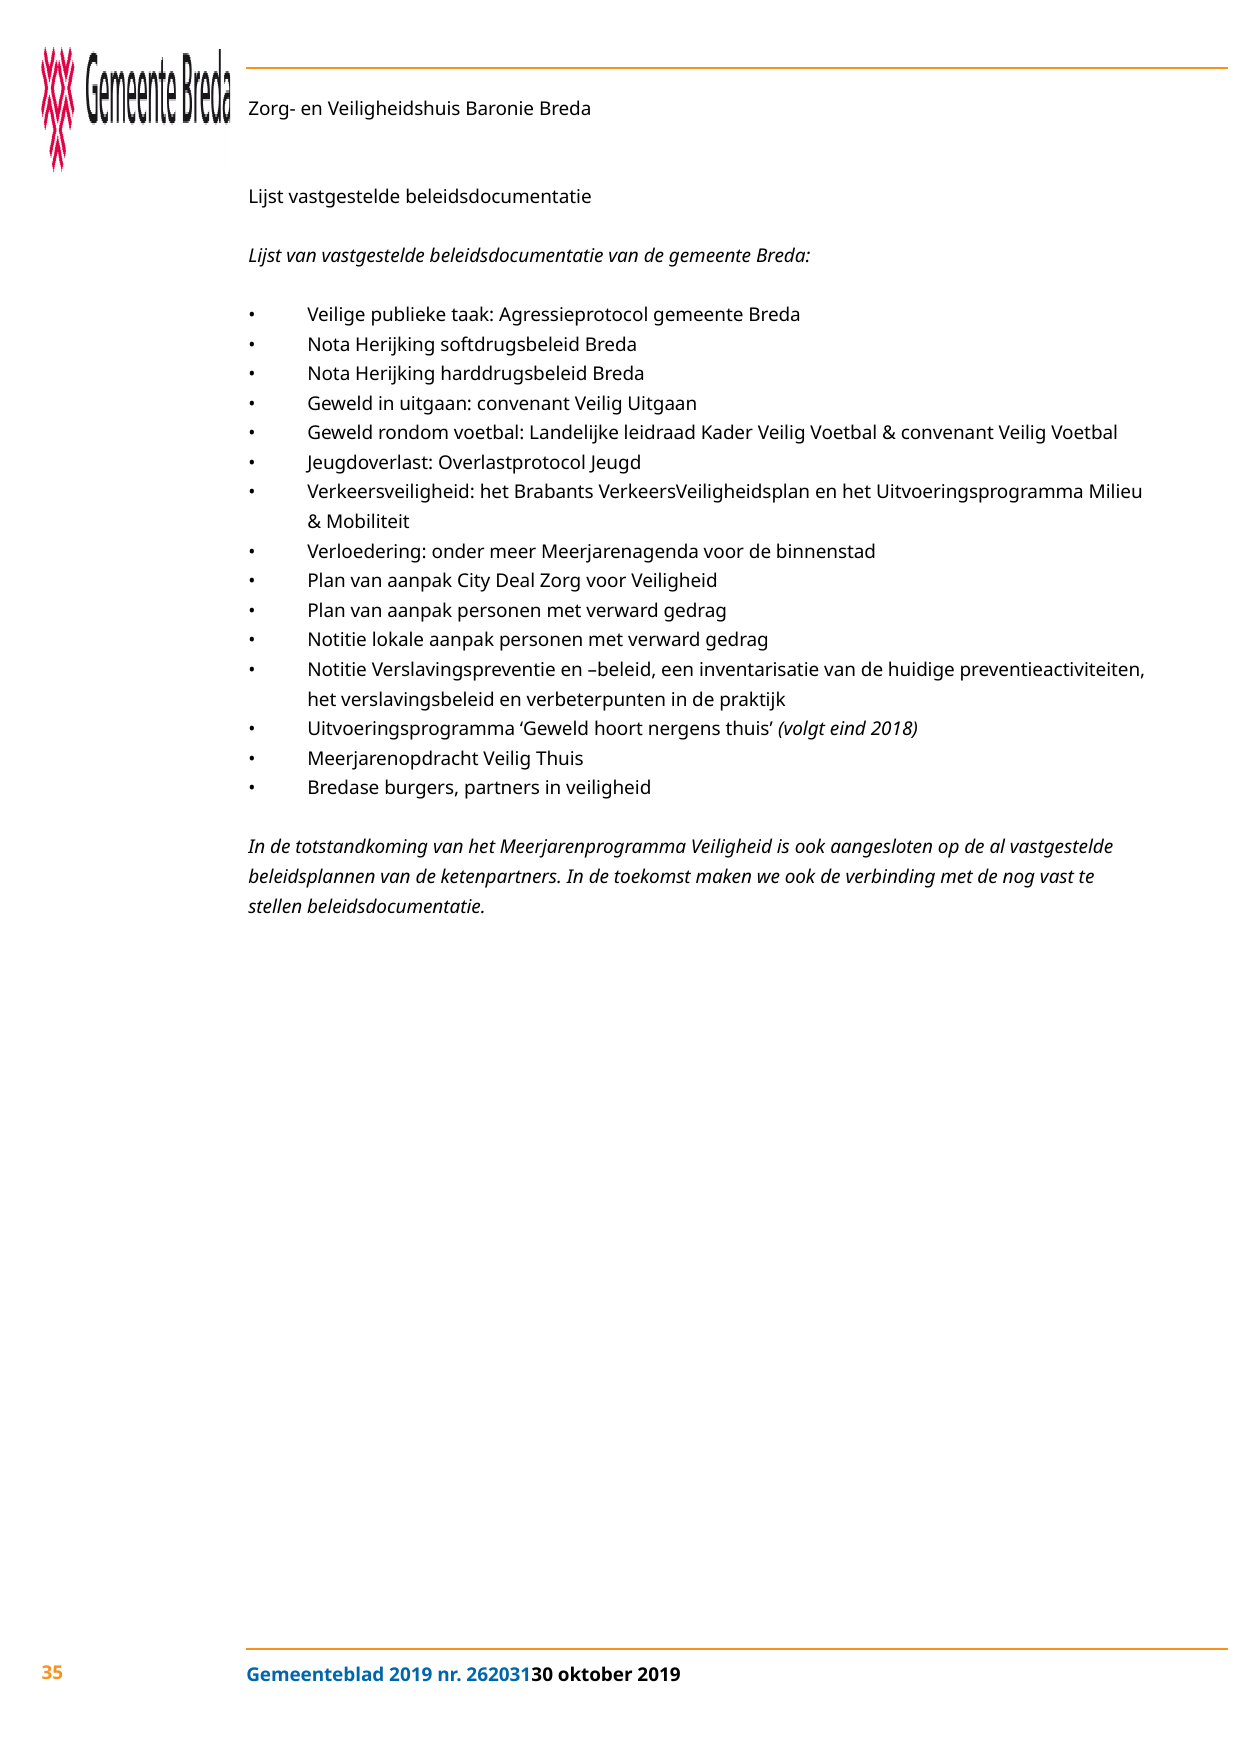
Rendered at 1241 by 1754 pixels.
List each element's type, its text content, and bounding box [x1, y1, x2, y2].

text Lijst van vastgestelde beleidsdocumentatie van de gemeente Breda: [248, 242, 1152, 268]
text Lijst vastgestelde beleidsdocumentatie [248, 183, 1152, 209]
table_cell Zorg- en Veiligheidshuis Baronie Breda [248, 95, 1152, 121]
list Geweld rondom voetbal: Landelijke leidraad Kader Veilig Voetbal & convenant Veilig Voetbal [248, 419, 1152, 445]
list Meerjarenopdracht Veilig Thuis [248, 745, 1152, 771]
picture [41, 47, 231, 172]
list Bredase burgers, partners in veiligheid [248, 774, 1152, 800]
list Notitie Verslavingspreventie en –beleid, een inventarisatie van de huidige preventieactiviteiten, het verslavingsbeleid en verbeterpunten in de praktijk [248, 656, 1152, 712]
list Nota Herijking harddrugsbeleid Breda [248, 360, 1152, 386]
text In de totstandkoming van het Meerjarenprogramma Veiligheid is ook aangesloten op de al vastgestelde beleidsplannen van de ketenpartners. In de toekomst maken we ook de verbinding met de nog vast te stellen beleidsdocumentatie. [248, 834, 1152, 919]
list Notitie lokale aanpak personen met verward gedrag [248, 627, 1152, 652]
list Jeugdoverlast: Overlastprotocol Jeugd [248, 449, 1152, 475]
list Nota Herijking softdrugsbeleid Breda [248, 331, 1152, 357]
list Plan van aanpak City Deal Zorg voor Veiligheid [248, 567, 1152, 593]
list Geweld in uitgaan: convenant Veilig Uitgaan [248, 390, 1152, 416]
list Veilige publieke taak: Agressieprotocol gemeente Breda [248, 301, 1152, 327]
list Verloedering: onder meer Meerjarenagenda voor de binnenstad [248, 538, 1152, 564]
list Uitvoeringsprogramma ‘Geweld hoort nergens thuis’ (volgt eind 2018) [248, 715, 1152, 741]
list Verkeersveiligheid: het Brabants VerkeersVeiligheidsplan en het Uitvoeringsprogramma Milieu & Mobiliteit [248, 479, 1152, 534]
list Plan van aanpak personen met verward gedrag [248, 597, 1152, 623]
